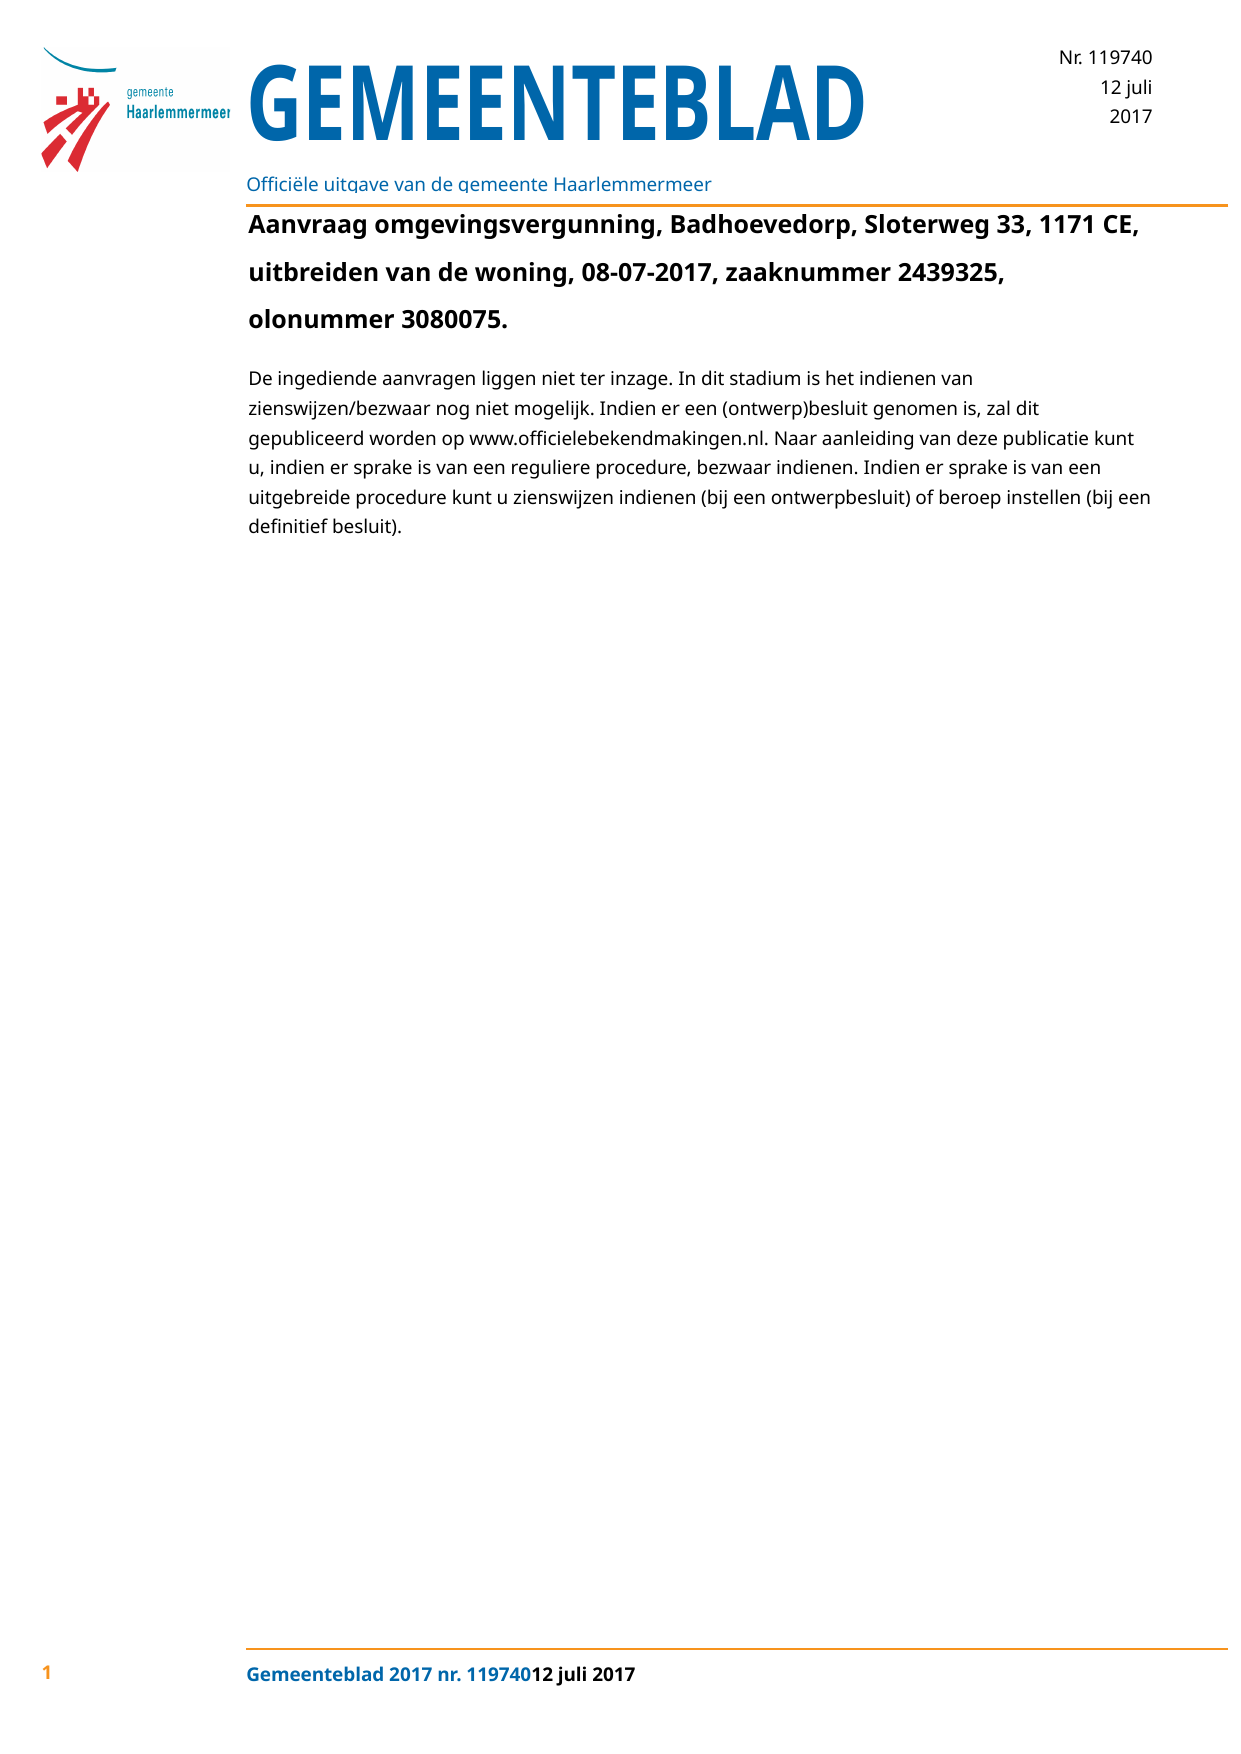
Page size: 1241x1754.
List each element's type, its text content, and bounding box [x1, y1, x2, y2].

text De ingediende aanvragen liggen niet ter inzage. In dit stadium is het indienen van zienswijzen/bezwaar nog niet mogelijk. Indien er een (ontwerp)besluit genomen is, zal dit gepubliceerd worden op www.officielebekendmakingen.nl. Naar aanleiding van deze publicatie kunt u, indien er sprake is van een reguliere procedure, bezwaar indienen. Indien er sprake is van een uitgebreide procedure kunt u zienswijzen indienen (bij een ontwerpbesluit) of beroep instellen (bij een definitief besluit). [248, 366, 1152, 539]
text Aanvraag omgevingsvergunning, Badhoevedorp, Sloterweg 33, 1171 CE, uitbreiden van de woning, 08-07-2017, zaaknummer 2439325, olonummer 3080075. [248, 207, 1152, 336]
picture [41, 47, 231, 172]
